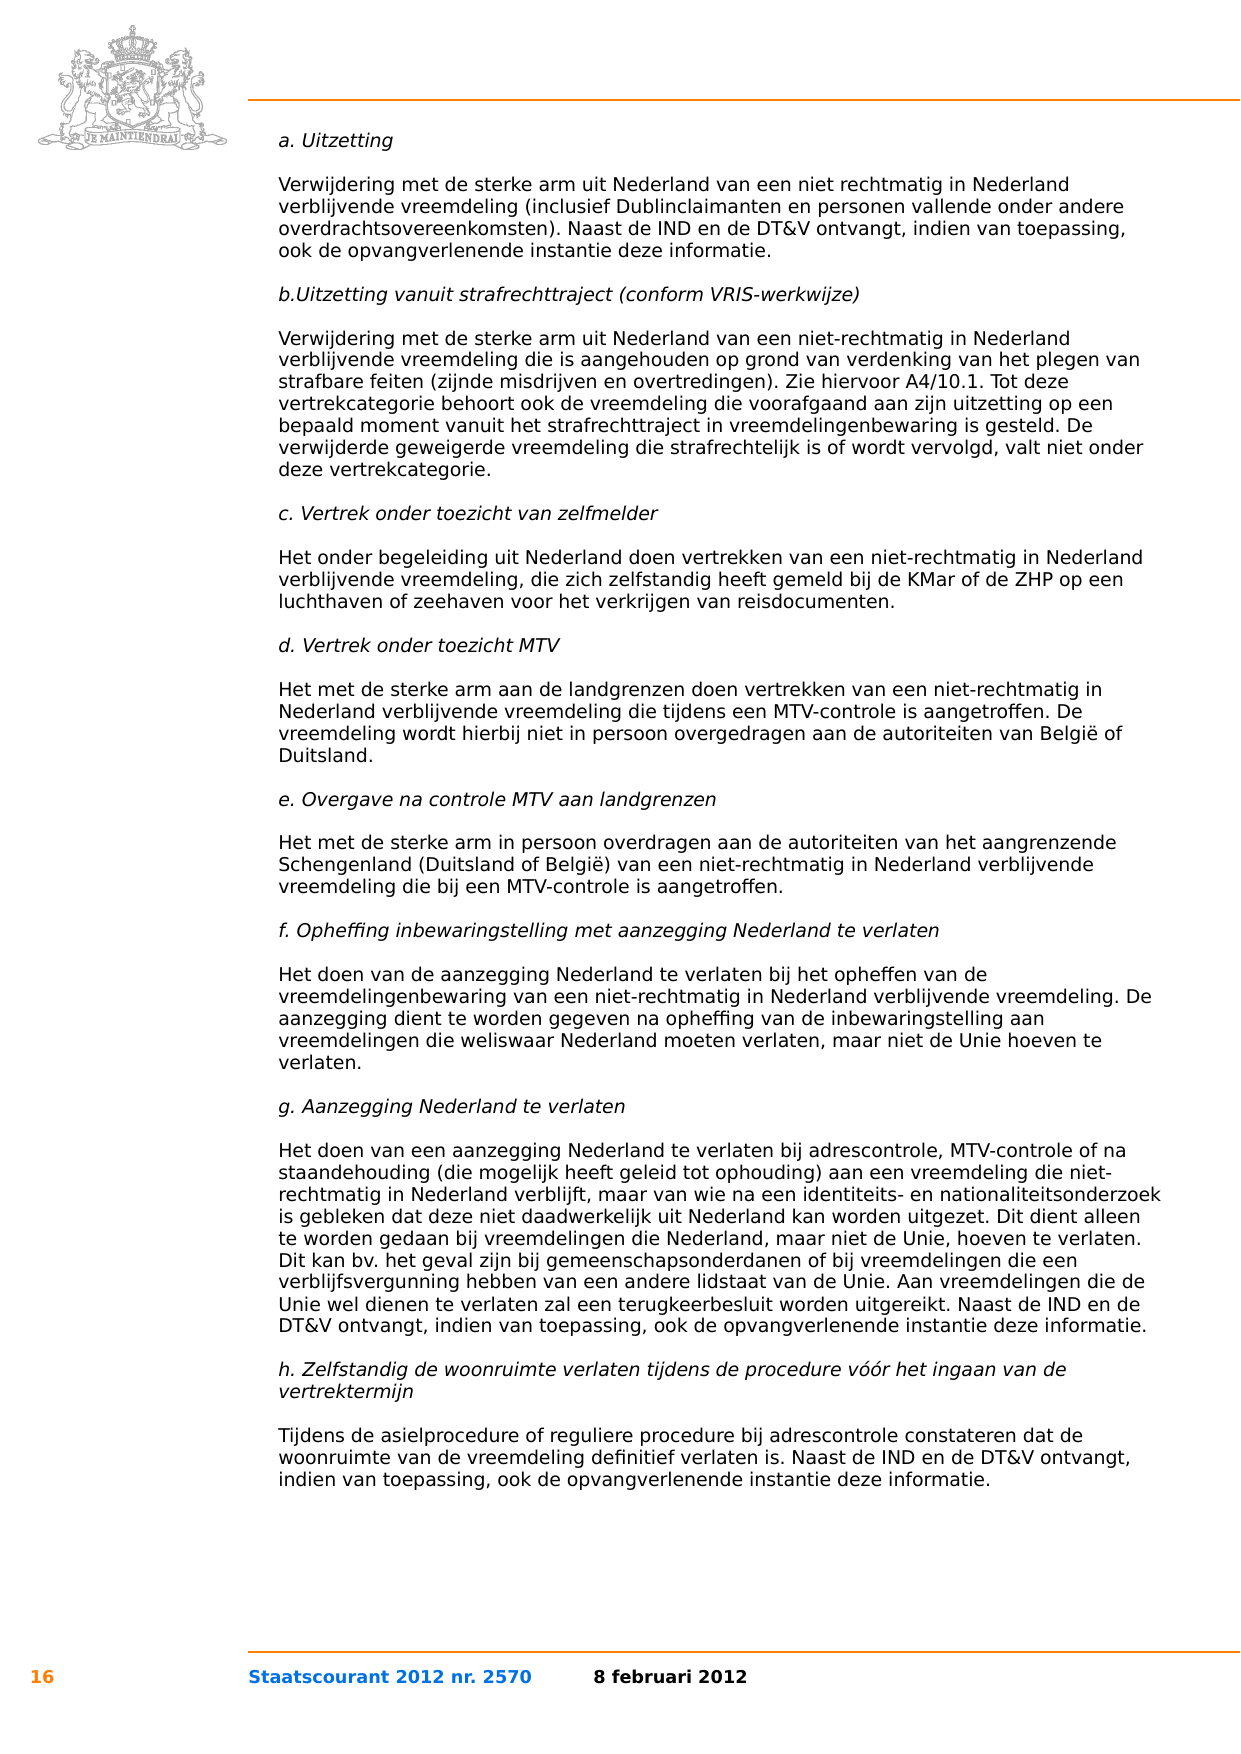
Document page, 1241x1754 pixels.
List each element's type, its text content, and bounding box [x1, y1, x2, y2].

text Verwijdering met de sterke arm uit Nederland van een niet-rechtmatig in Nederland verblijvende vreemdeling die is aangehouden op grond van verdenking van het plegen van strafbare feiten (zijnde misdrijven en overtredingen). Zie hiervoor A4/10.1. Tot deze vertrekcategorie behoort ook de vreemdeling die voorafgaand aan zijn uitzetting op een bepaald moment vanuit het strafrechttraject in vreemdelingenbewaring is gesteld. De verwijderde geweigerde vreemdeling die strafrechtelijk is of wordt vervolgd, valt niet onder deze vertrekcategorie. [278, 327, 1163, 481]
text Het met de sterke arm in persoon overdragen aan de autoriteiten van het aangrenzende Schengenland (Duitsland of België) van een niet-rechtmatig in Nederland verblijvende vreemdeling die bij een MTV-controle is aangetroffen. [278, 832, 1163, 898]
text Het doen van een aanzegging Nederland te verlaten bij adrescontrole, MTV-controle of na staandehouding (die mogelijk heeft geleid tot ophouding) aan een vreemdeling die niet-rechtmatig in Nederland verblijft, maar van wie na een identiteits- en nationaliteitsonderzoek is gebleken dat deze niet daadwerkelijk uit Nederland kan worden uitgezet. Dit dient alleen te worden gedaan bij vreemdelingen die Nederland, maar niet de Unie, hoeven te verlaten. Dit kan bv. het geval zijn bij gemeenschapsonderdanen of bij vreemdelingen die een verblijfsvergunning hebben van een andere lidstaat van de Unie. Aan vreemdelingen die de Unie wel dienen te verlaten zal een terugkeerbesluit worden uitgereikt. Naast de IND en de DT&V ontvangt, indien van toepassing, ook de opvangverlenende instantie deze informatie. [278, 1139, 1163, 1337]
picture [38, 25, 227, 150]
subtitle d. Vertrek onder toezicht MTV [278, 635, 1163, 657]
subtitle c. Vertrek onder toezicht van zelfmelder [278, 503, 1163, 525]
subtitle h. Zelfstandig de woonruimte verlaten tijdens de procedure vóór het ingaan van de vertrektermijn [278, 1359, 1163, 1403]
subtitle e. Overgave na controle MTV aan landgrenzen [278, 788, 1163, 810]
subtitle b.Uitzetting vanuit strafrechttraject (conform VRIS-werkwijze) [278, 283, 1163, 306]
text Het onder begeleiding uit Nederland doen vertrekken van een niet-rechtmatig in Nederland verblijvende vreemdeling, die zich zelfstandig heeft gemeld bij de KMar of de ZHP op een luchthaven of zeehaven voor het verkrijgen van reisdocumenten. [278, 547, 1163, 613]
text Verwijdering met de sterke arm uit Nederland van een niet rechtmatig in Nederland verblijvende vreemdeling (inclusief Dublinclaimanten en personen vallende onder andere overdrachtsovereenkomsten). Naast de IND en de DT&V ontvangt, indien van toepassing, ook de opvangverlenende instantie deze informatie. [278, 174, 1163, 262]
subtitle a. Uitzetting [278, 130, 1163, 152]
text Het doen van de aanzegging Nederland te verlaten bij het opheffen van de vreemdelingenbewaring van een niet-rechtmatig in Nederland verblijvende vreemdeling. De aanzegging dient te worden gegeven na opheffing van de inbewaringstelling aan vreemdelingen die weliswaar Nederland moeten verlaten, maar niet de Unie hoeven te verlaten. [278, 964, 1163, 1074]
text Tijdens de asielprocedure of reguliere procedure bij adrescontrole constateren dat de woonruimte van de vreemdeling definitief verlaten is. Naast de IND en de DT&V ontvangt, indien van toepassing, ook de opvangverlenende instantie deze informatie. [278, 1425, 1163, 1491]
text Het met de sterke arm aan de landgrenzen doen vertrekken van een niet-rechtmatig in Nederland verblijvende vreemdeling die tijdens een MTV-controle is aangetroffen. De vreemdeling wordt hierbij niet in persoon overgedragen aan de autoriteiten van België of Duitsland. [278, 679, 1163, 767]
subtitle g. Aanzegging Nederland te verlaten [278, 1096, 1163, 1118]
subtitle f. Opheffing inbewaringstelling met aanzegging Nederland te verlaten [278, 920, 1163, 942]
